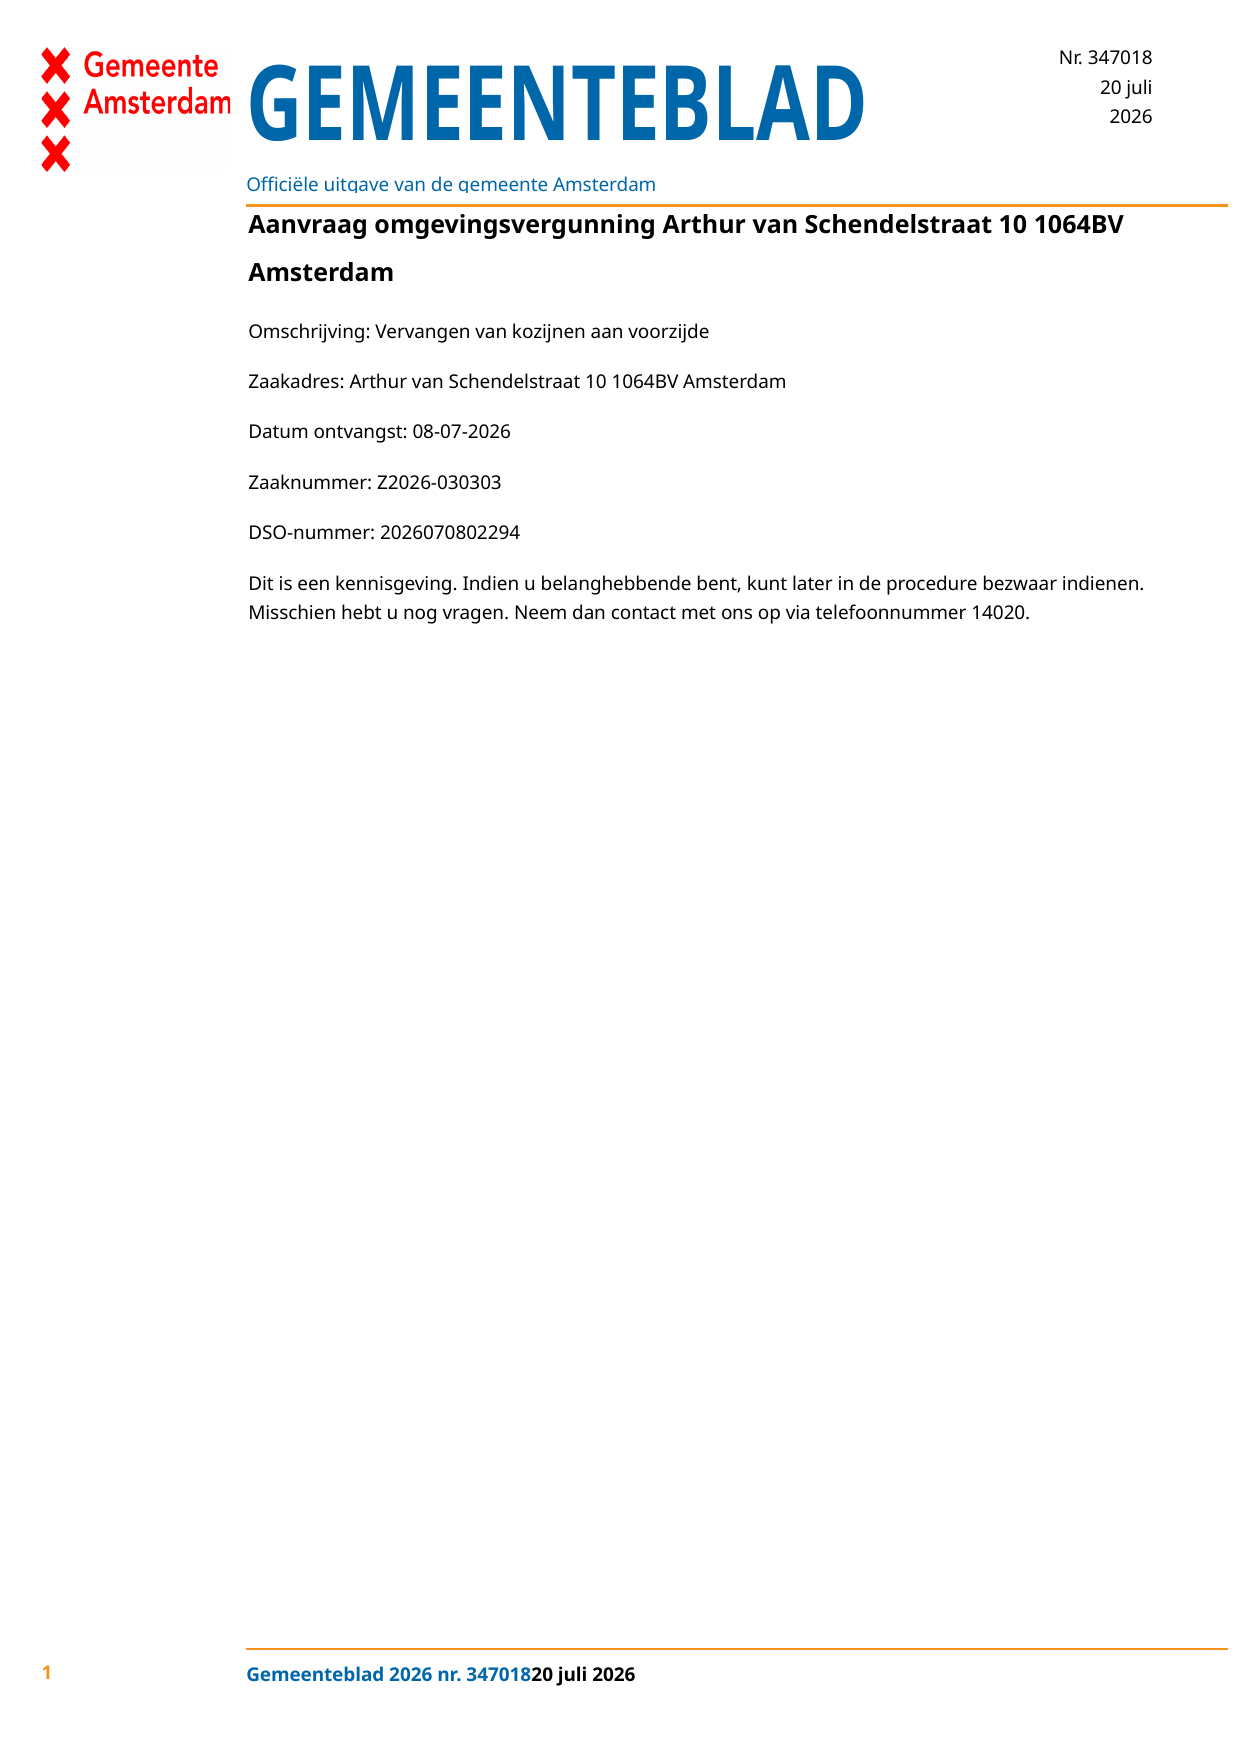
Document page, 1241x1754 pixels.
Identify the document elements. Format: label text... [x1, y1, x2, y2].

picture [41, 47, 231, 172]
text Omschrijving: Vervangen van kozijnen aan voorzijde [248, 318, 1152, 344]
text Dit is een kennisgeving. Indien u belanghebbende bent, kunt later in de procedure bezwaar indienen. Misschien hebt u nog vragen. Neem dan contact met ons op via telefoonnummer 14020. [248, 570, 1152, 625]
text Zaakadres: Arthur van Schendelstraat 10 1064BV Amsterdam [248, 368, 1152, 394]
text Aanvraag omgevingsvergunning Arthur van Schendelstraat 10 1064BV Amsterdam [248, 207, 1152, 288]
text Zaaknummer: Z2026-030303 [248, 469, 1152, 495]
text Datum ontvangst: 08-07-2026 [248, 419, 1152, 444]
text DSO-nummer: 2026070802294 [248, 519, 1152, 545]
